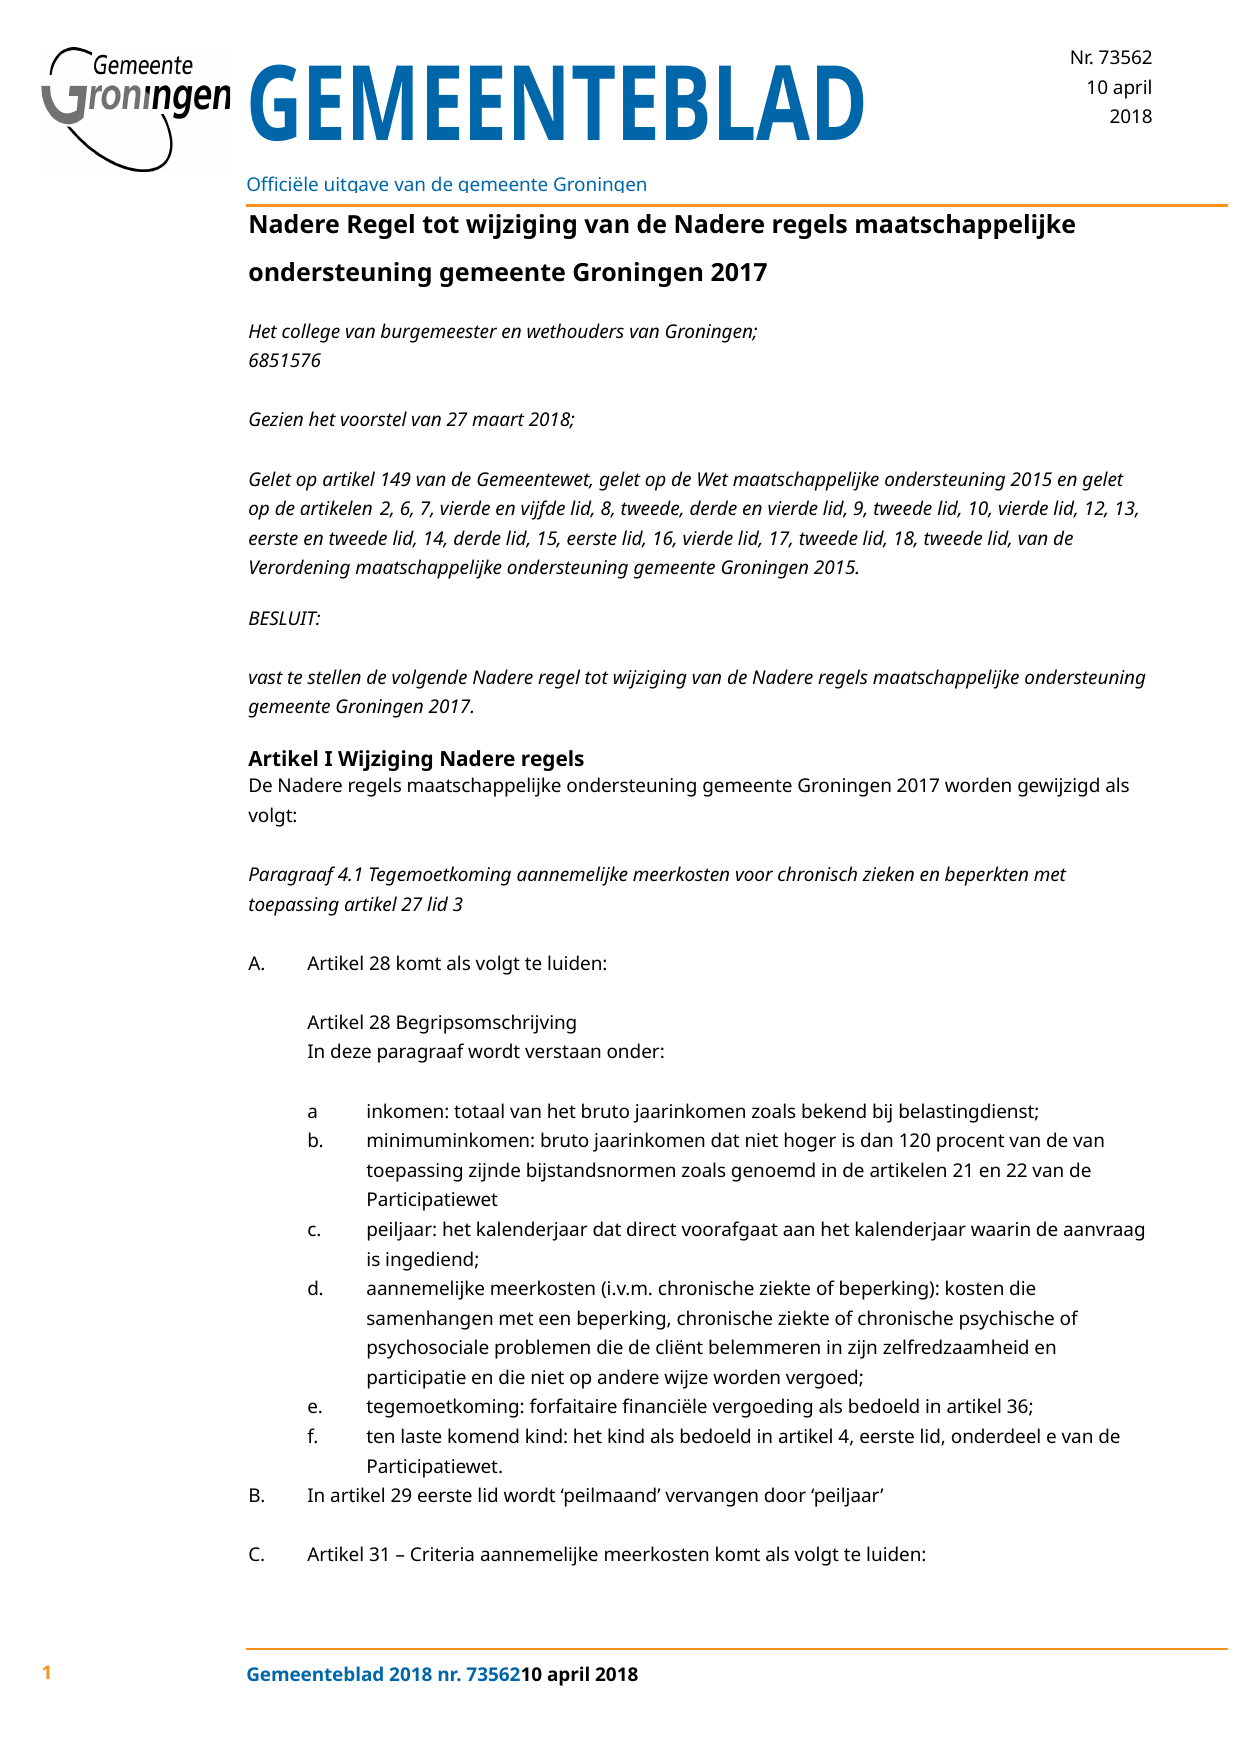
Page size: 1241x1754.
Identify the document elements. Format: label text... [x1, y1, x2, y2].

list Artikel 28 komt als volgt te luiden: [248, 950, 1152, 976]
text De Nadere regels maatschappelijke ondersteuning gemeente Groningen 2017 worden gewijzigd als volgt: [248, 772, 1152, 828]
text vast te stellen de volgende Nadere regel tot wijziging van de Nadere regels maatschappelijke ondersteuning gemeente Groningen 2017. [248, 664, 1152, 719]
text BESLUIT: [248, 605, 1152, 631]
text 6851576 [248, 347, 1152, 373]
text Artikel I Wijziging Nadere regels [248, 744, 1152, 772]
text Het college van burgemeester en wethouders van Groningen; [248, 318, 1152, 344]
list peiljaar: het kalenderjaar dat direct voorafgaat aan het kalenderjaar waarin de aanvraag is ingediend; [307, 1216, 1152, 1272]
list Artikel 31 – Criteria aannemelijke meerkosten komt als volgt te luiden: [248, 1542, 1152, 1567]
list In artikel 29 eerste lid wordt ‘peilmaand’ vervangen door ‘peiljaar’ [248, 1482, 1152, 1508]
list ten laste komend kind: het kind als bedoeld in artikel 4, eerste lid, onderdeel e van de Participatiewet. [307, 1423, 1152, 1479]
list inkomen: totaal van het bruto jaarinkomen zoals bekend bij belastingdienst; [307, 1098, 1152, 1124]
list tegemoetkoming: forfaitaire financiële vergoeding als bedoeld in artikel 36; [307, 1394, 1152, 1419]
list aannemelijke meerkosten (i.v.m. chronische ziekte of beperking): kosten die samenhangen met een beperking, chronische ziekte of chronische psychische of psychosociale problemen die de cliënt belemmeren in zijn zelfredzaamheid en participatie en die niet op andere wijze worden vergoed; [307, 1275, 1152, 1390]
list Artikel 28 Begripsomschrijving [248, 1009, 1152, 1035]
picture [41, 47, 231, 172]
text Gezien het voorstel van 27 maart 2018; [248, 407, 1152, 432]
text Paragraaf 4.1 Tegemoetkoming aannemelijke meerkosten voor chronisch zieken en beperkten met toepassing artikel 27 lid 3 [248, 861, 1152, 917]
text Gelet op artikel 149 van de Gemeentewet, gelet op de Wet maatschappelijke ondersteuning 2015 en gelet op de artikelen 2, 6, 7, vierde en vijfde lid, 8, tweede, derde en vierde lid, 9, tweede lid, 10, vierde lid, 12, 13, eerste en tweede lid, 14, derde lid, 15, eerste lid, 16, vierde lid, 17, tweede lid, 18, tweede lid, van de Verordening maatschappelijke ondersteuning gemeente Groningen 2015. [248, 466, 1152, 580]
text Nadere Regel tot wijziging van de Nadere regels maatschappelijke ondersteuning gemeente Groningen 2017 [248, 207, 1152, 288]
list In deze paragraaf wordt verstaan onder: [248, 1039, 1152, 1064]
list minimuminkomen: bruto jaarinkomen dat niet hoger is dan 120 procent van de van toepassing zijnde bijstandsnormen zoals genoemd in de artikelen 21 en 22 van de Participatiewet [307, 1127, 1152, 1212]
